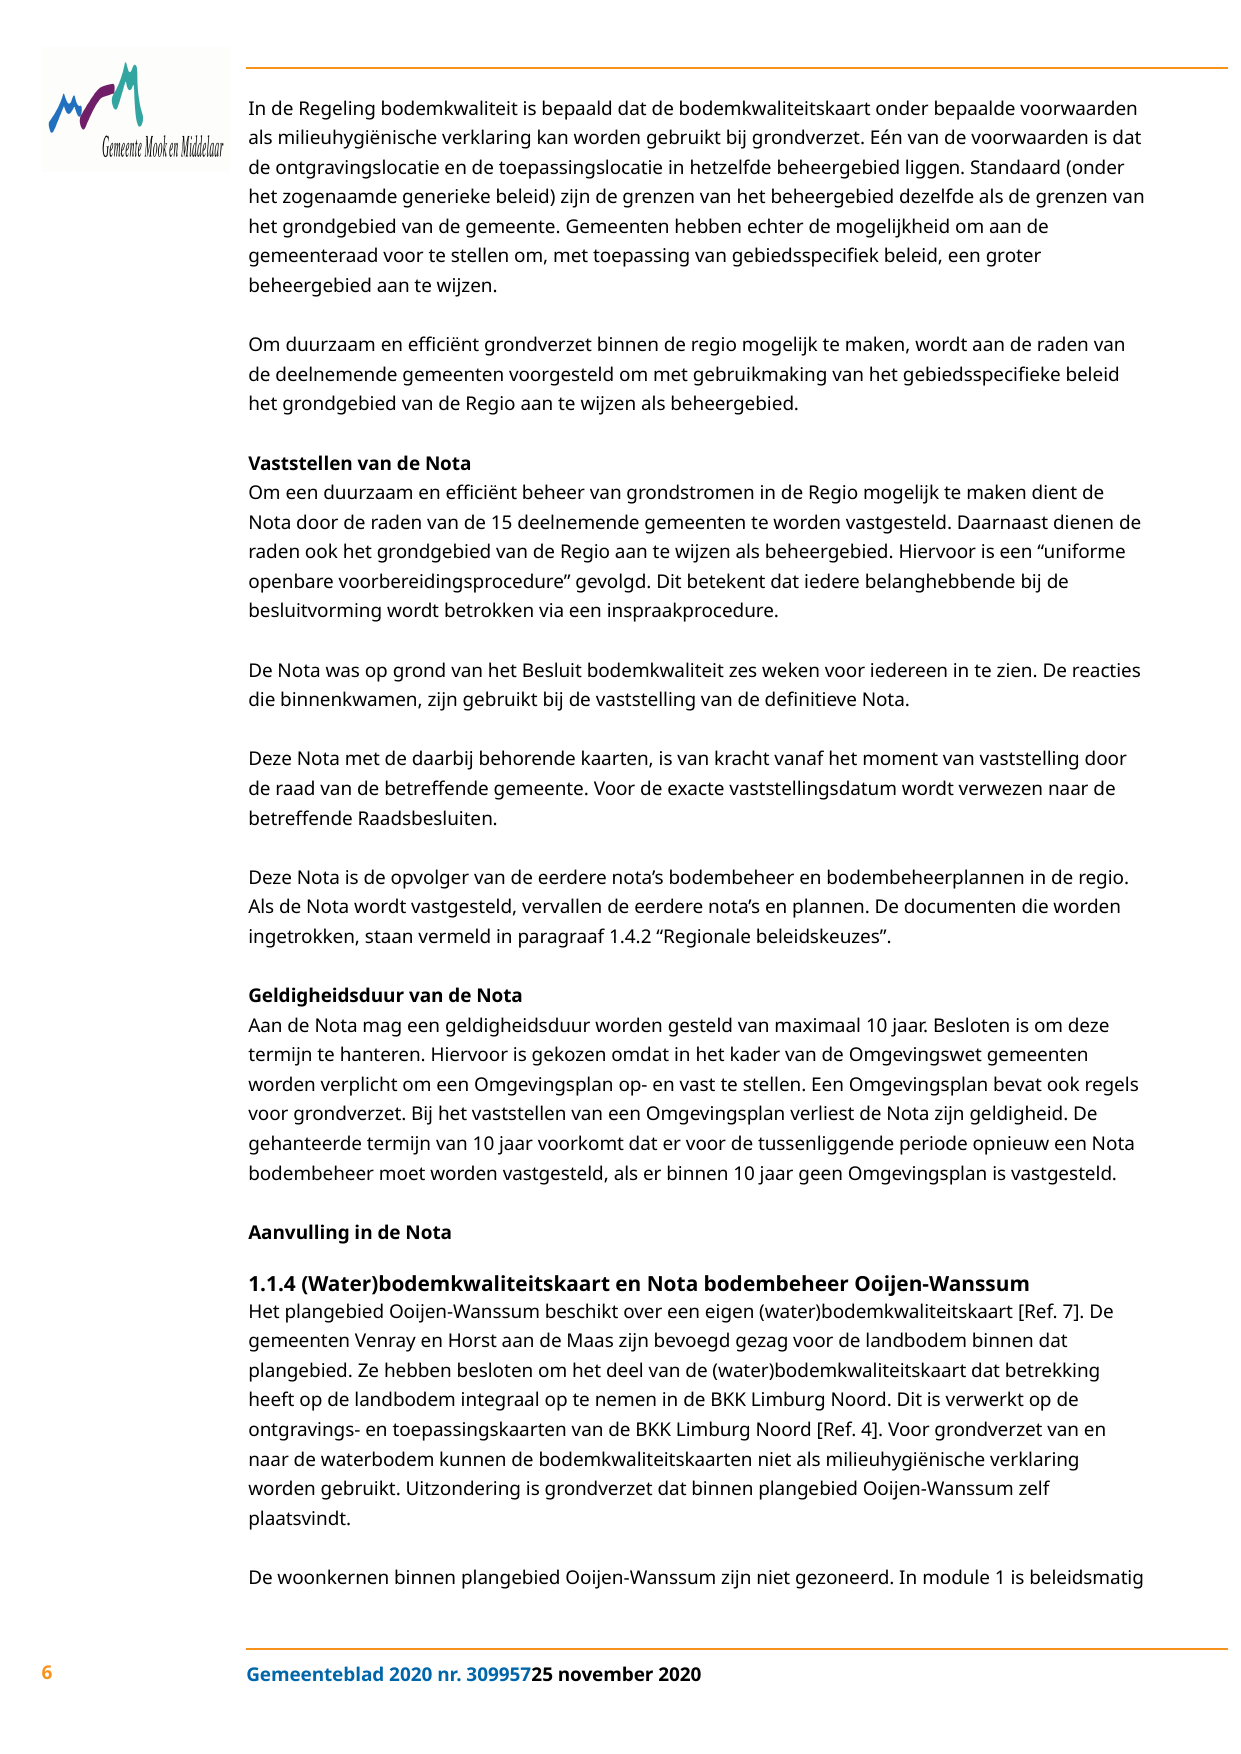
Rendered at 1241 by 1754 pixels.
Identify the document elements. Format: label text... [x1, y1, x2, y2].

text De Nota was op grond van het Besluit bodemkwaliteit zes weken voor iedereen in te zien. De reacties die binnenkwamen, zijn gebruikt bij de vaststelling van de definitieve Nota. [248, 657, 1152, 712]
text Aanvulling in de Nota [248, 1219, 1152, 1245]
text In de Regeling bodemkwaliteit is bepaald dat de bodemkwaliteitskaart onder bepaalde voorwaarden als milieuhygiënische verklaring kan worden gebruikt bij grondverzet. Eén van de voorwaarden is dat de ontgravingslocatie en de toepassingslocatie in hetzelfde beheergebied liggen. Standaard (onder het zogenaamde generieke beleid) zijn de grenzen van het beheergebied dezelfde als de grenzen van het grondgebied van de gemeente. Gemeenten hebben echter de mogelijkheid om aan de gemeenteraad voor te stellen om, met toepassing van gebiedsspecifiek beleid, een groter beheergebied aan te wijzen. [248, 95, 1152, 298]
text 1.1.4 (Water)bodemkwaliteitskaart en Nota bodembeheer Ooijen-Wanssum [248, 1269, 1152, 1298]
text De woonkernen binnen plangebied Ooijen-Wanssum zijn niet gezoneerd. In module 1 is beleidsmatig [248, 1564, 1152, 1590]
text Om een duurzaam en efficiënt beheer van grondstromen in de Regio mogelijk te maken dient de Nota door de raden van de 15 deelnemende gemeenten te worden vastgesteld. Daarnaast dienen de raden ook het grondgebied van de Regio aan te wijzen als beheergebied. Hiervoor is een “uniforme openbare voorbereidingsprocedure” gevolgd. Dit betekent dat iedere belanghebbende bij de besluitvorming wordt betrokken via een inspraakprocedure. [248, 479, 1152, 623]
text Deze Nota met de daarbij behorende kaarten, is van kracht vanaf het moment van vaststelling door de raad van de betreffende gemeente. Voor de exacte vaststellingsdatum wordt verwezen naar de betreffende Raadsbesluiten. [248, 746, 1152, 831]
text Aan de Nota mag een geldigheidsduur worden gesteld van maximaal 10 jaar. Besloten is om deze termijn te hanteren. Hiervoor is gekozen omdat in het kader van de Omgevingswet gemeenten worden verplicht om een Omgevingsplan op- en vast te stellen. Een Omgevingsplan bevat ook regels voor grondverzet. Bij het vaststellen van een Omgevingsplan verliest de Nota zijn geldigheid. De gehanteerde termijn van 10 jaar voorkomt dat er voor de tussenliggende periode opnieuw een Nota bodembeheer moet worden vastgesteld, als er binnen 10 jaar geen Omgevingsplan is vastgesteld. [248, 1012, 1152, 1186]
text Om duurzaam en efficiënt grondverzet binnen de regio mogelijk te maken, wordt aan de raden van de deelnemende gemeenten voorgesteld om met gebruikmaking van het gebiedsspecifieke beleid het grondgebied van de Regio aan te wijzen als beheergebied. [248, 331, 1152, 416]
text Deze Nota is de opvolger van de eerdere nota’s bodembeheer en bodembeheerplannen in de regio. Als de Nota wordt vastgesteld, vervallen de eerdere nota’s en plannen. De documenten die worden ingetrokken, staan vermeld in paragraaf 1.4.2 “Regionale beleidskeuzes”. [248, 864, 1152, 949]
text Vaststellen van de Nota [248, 450, 1152, 476]
picture [41, 47, 231, 172]
text Het plangebied Ooijen-Wanssum beschikt over een eigen (water)bodemkwaliteitskaart [Ref. 7]. De gemeenten Venray en Horst aan de Maas zijn bevoegd gezag voor de landbodem binnen dat plangebied. Ze hebben besloten om het deel van de (water)bodemkwaliteitskaart dat betrekking heeft op de landbodem integraal op te nemen in de BKK Limburg Noord. Dit is verwerkt op de ontgravings- en toepassingskaarten van de BKK Limburg Noord [Ref. 4]. Voor grondverzet van en naar de waterbodem kunnen de bodemkwaliteitskaarten niet als milieuhygiënische verklaring worden gebruikt. Uitzondering is grondverzet dat binnen plangebied Ooijen-Wanssum zelf plaatsvindt. [248, 1298, 1152, 1531]
text Geldigheidsduur van de Nota [248, 982, 1152, 1008]
